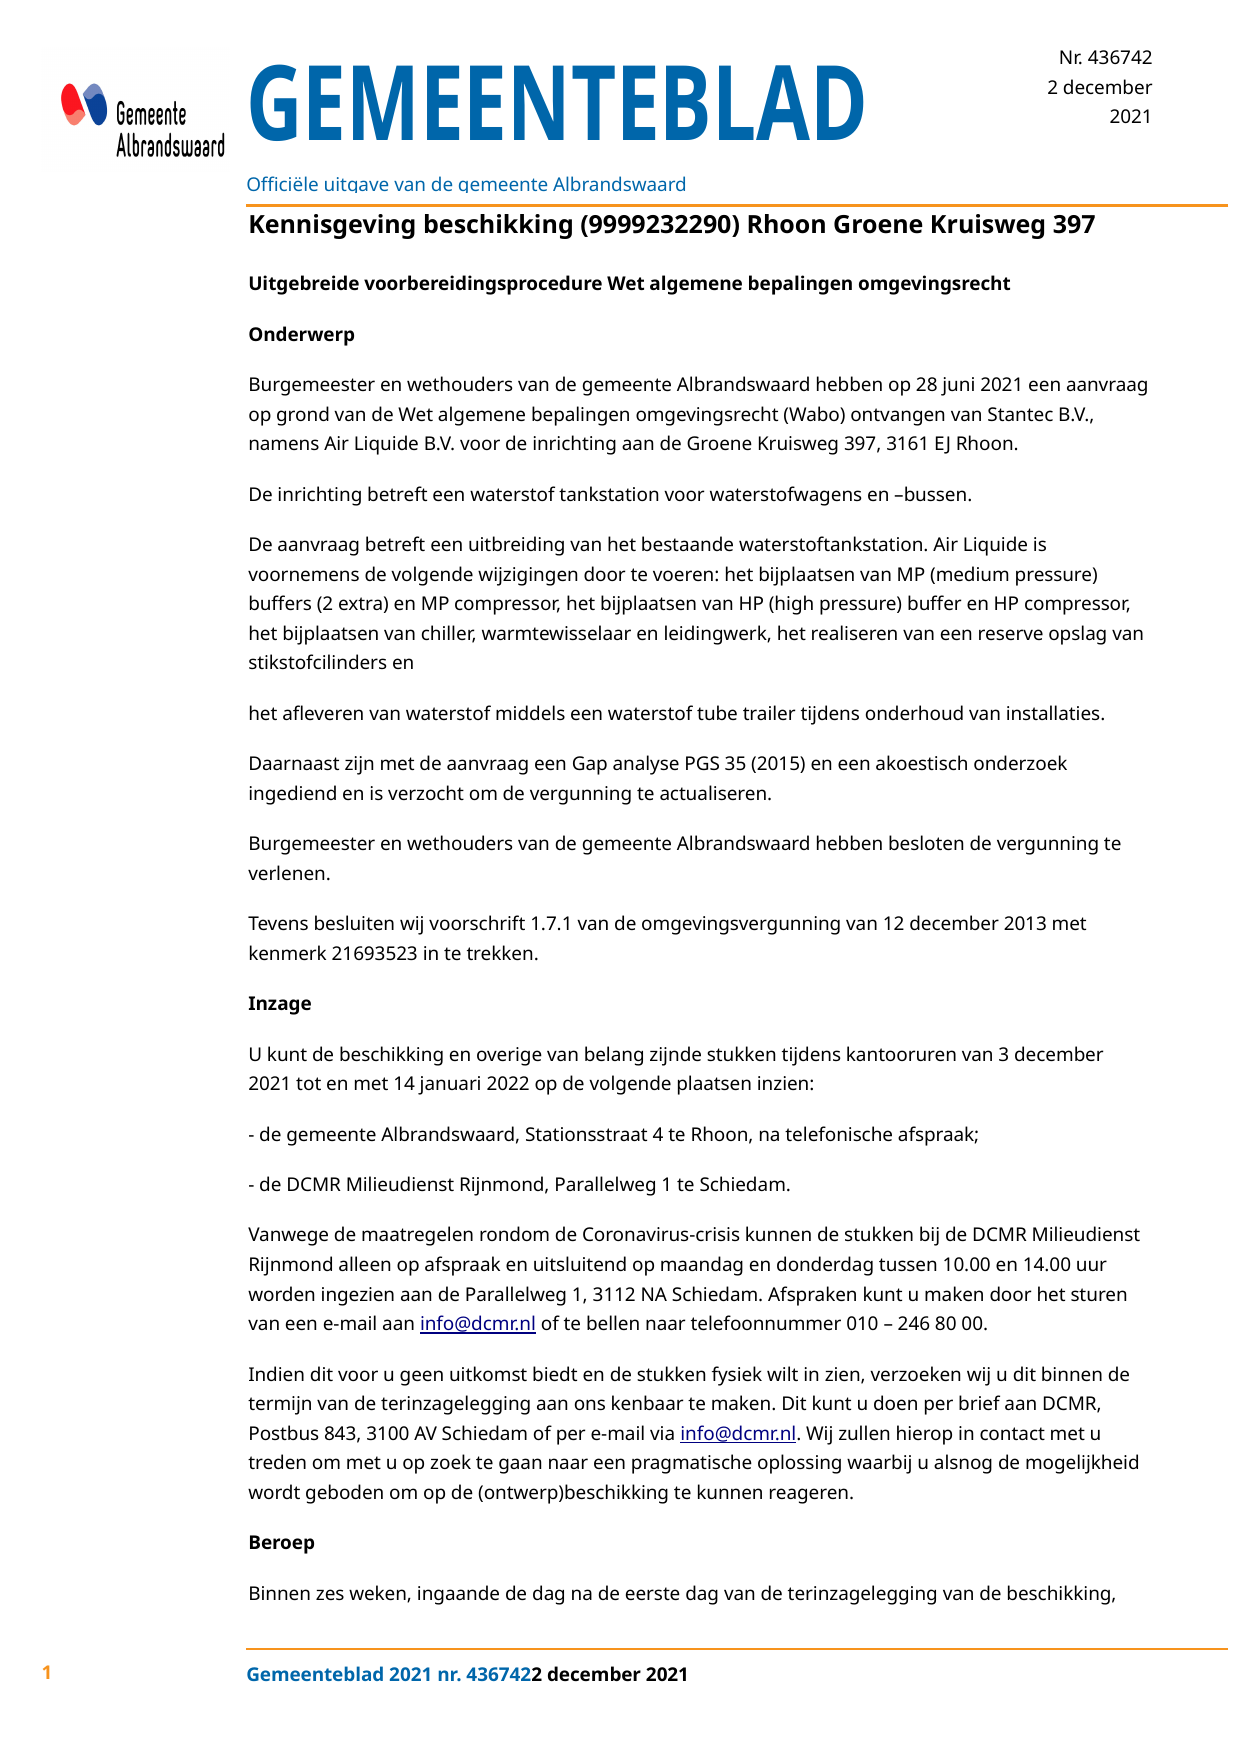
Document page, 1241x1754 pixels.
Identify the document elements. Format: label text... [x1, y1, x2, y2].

text Burgemeester en wethouders van de gemeente Albrandswaard hebben op 28 juni 2021 een aanvraag op grond van de Wet algemene bepalingen omgevingsrecht (Wabo) ontvangen van Stantec B.V., namens Air Liquide B.V. voor de inrichting aan de Groene Kruisweg 397, 3161 EJ Rhoon. [248, 371, 1152, 456]
text De inrichting betreft een waterstof tankstation voor waterstofwagens en –bussen. [248, 481, 1152, 506]
text - de DCMR Milieudienst Rijnmond, Parallelweg 1 te Schiedam. [248, 1171, 1152, 1197]
text U kunt de beschikking en overige van belang zijnde stukken tijdens kantooruren van 3 december 2021 tot en met 14 januari 2022 op de volgende plaatsen inzien: [248, 1041, 1152, 1096]
text Kennisgeving beschikking (9999232290) Rhoon Groene Kruisweg 397 [248, 207, 1152, 241]
text Vanwege de maatregelen rondom de Coronavirus-crisis kunnen de stukken bij de DCMR Milieudienst Rijnmond alleen op afspraak en uitsluitend op maandag en donderdag tussen 10.00 en 14.00 uur worden ingezien aan de Parallelweg 1, 3112 NA Schiedam. Afspraken kunt u maken door het sturen van een e-mail aan info@dcmr.nl of te bellen naar telefoonnummer 010 – 246 80 00. [248, 1222, 1152, 1336]
text Beroep [248, 1529, 1152, 1555]
text Uitgebreide voorbereidingsprocedure Wet algemene bepalingen omgevingsrecht [248, 270, 1152, 296]
text Burgemeester en wethouders van de gemeente Albrandswaard hebben besloten de vergunning te verlenen. [248, 830, 1152, 886]
text Inzage [248, 990, 1152, 1016]
text het afleveren van waterstof middels een waterstof tube trailer tijdens onderhoud van installaties. [248, 700, 1152, 726]
text Indien dit voor u geen uitkomst biedt en de stukken fysiek wilt in zien, verzoeken wij u dit binnen de termijn van de terinzagelegging aan ons kenbaar te maken. Dit kunt u doen per brief aan DCMR, Postbus 843, 3100 AV Schiedam of per e-mail via info@dcmr.nl. Wij zullen hierop in contact met u treden om met u op zoek te gaan naar een pragmatische oplossing waarbij u alsnog de mogelijkheid wordt geboden om op de (ontwerp)beschikking te kunnen reageren. [248, 1361, 1152, 1505]
picture [41, 47, 231, 172]
text Tevens besluiten wij voorschrift 1.7.1 van de omgevingsvergunning van 12 december 2013 met kenmerk 21693523 in te trekken. [248, 910, 1152, 966]
text De aanvraag betreft een uitbreiding van het bestaande waterstoftankstation. Air Liquide is voornemens de volgende wijzigingen door te voeren: het bijplaatsen van MP (medium pressure) buffers (2 extra) en MP compressor, het bijplaatsen van HP (high pressure) buffer en HP compressor, het bijplaatsen van chiller, warmtewisselaar en leidingwerk, het realiseren van een reserve opslag van stikstofcilinders en [248, 531, 1152, 675]
text Daarnaast zijn met de aanvraag een Gap analyse PGS 35 (2015) en een akoestisch onderzoek ingediend en is verzocht om de vergunning te actualiseren. [248, 750, 1152, 806]
text Onderwerp [248, 321, 1152, 346]
text - de gemeente Albrandswaard, Stationsstraat 4 te Rhoon, na telefonische afspraak; [248, 1121, 1152, 1146]
text Binnen zes weken, ingaande de dag na de eerste dag van de terinzagelegging van de beschikking, [248, 1580, 1152, 1606]
